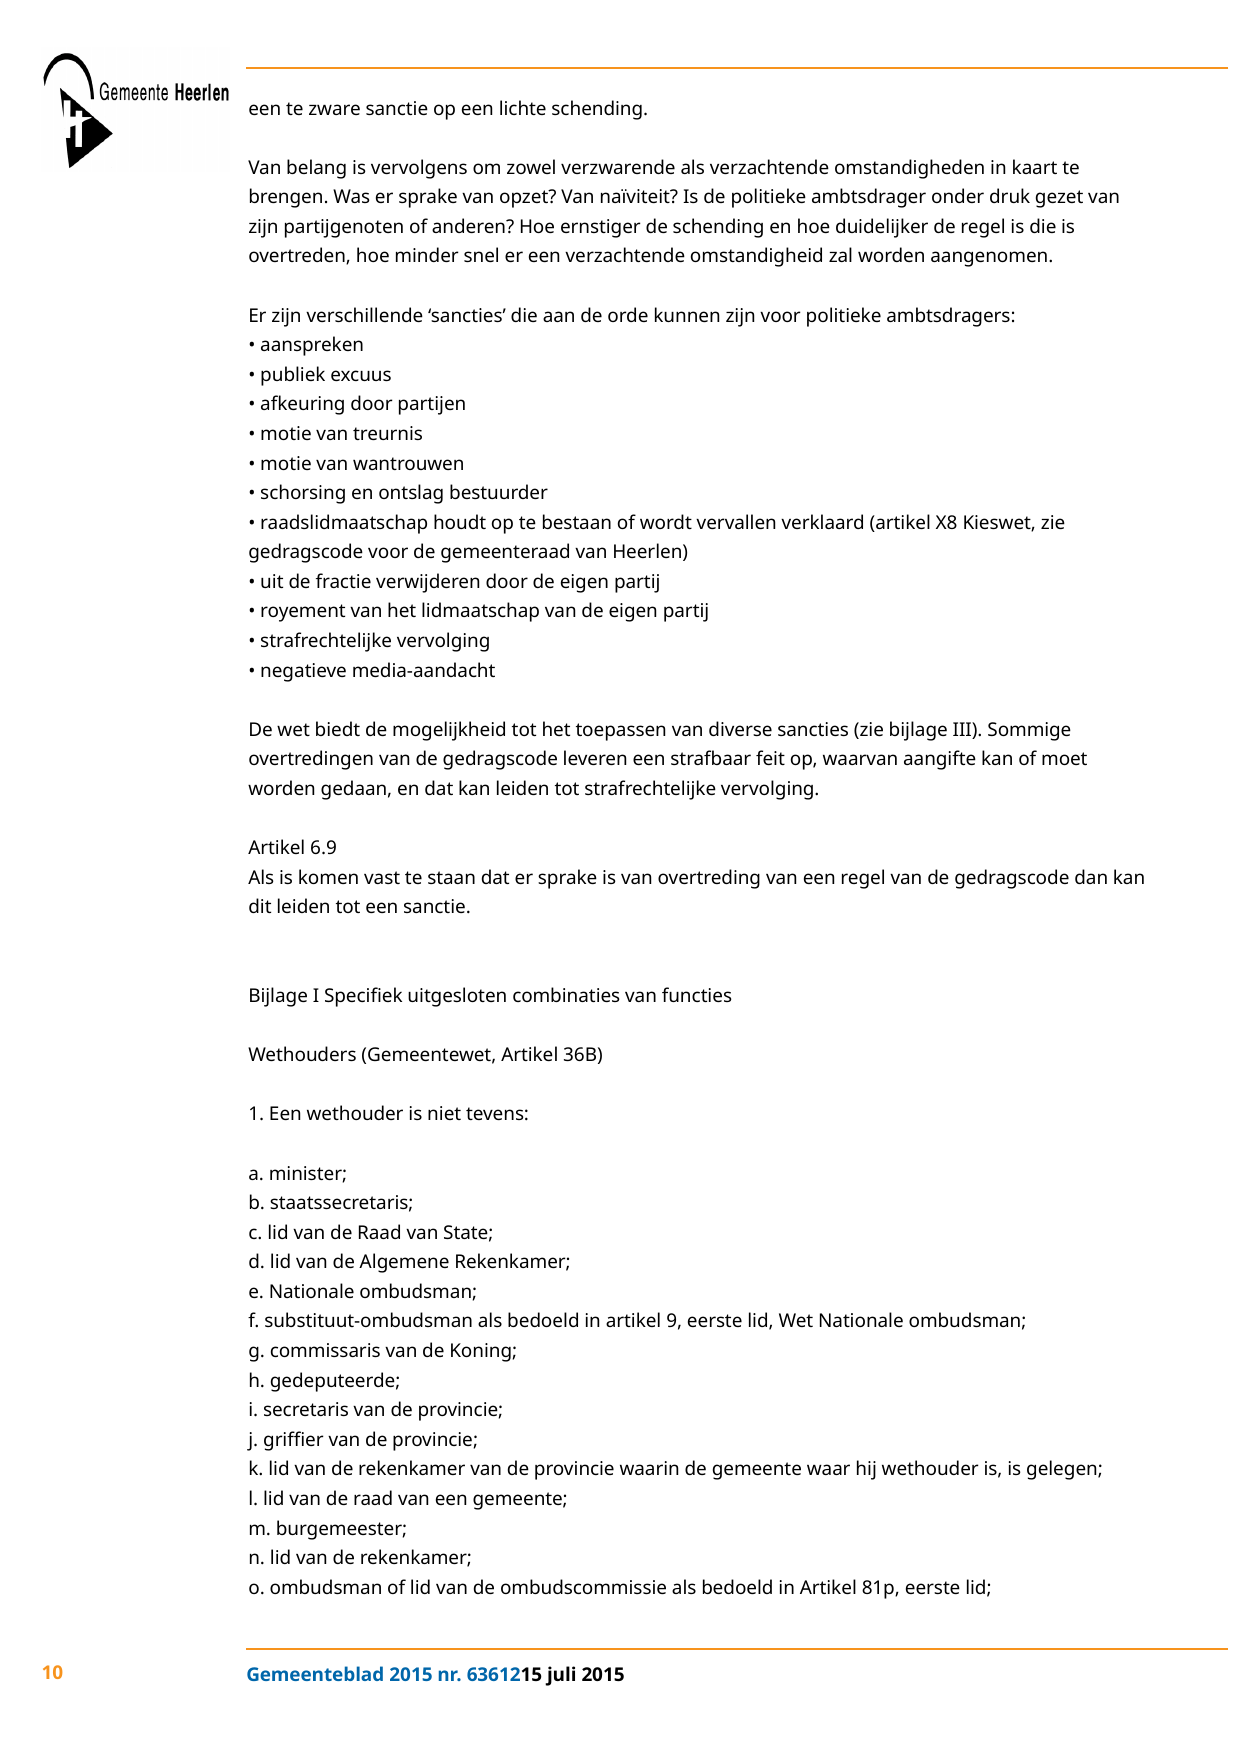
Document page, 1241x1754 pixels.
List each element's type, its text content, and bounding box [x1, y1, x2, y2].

text • schorsing en ontslag bestuurder [248, 479, 1152, 505]
text i. secretaris van de provincie; [248, 1396, 1152, 1422]
text c. lid van de Raad van State; [248, 1219, 1152, 1245]
text • negatieve media-aandacht [248, 657, 1152, 683]
text • strafrechtelijke vervolging [248, 627, 1152, 653]
text j. griffier van de provincie; [248, 1426, 1152, 1452]
text k. lid van de rekenkamer van de provincie waarin de gemeente waar hij wethouder is, is gelegen; [248, 1456, 1152, 1481]
text d. lid van de Algemene Rekenkamer; [248, 1248, 1152, 1274]
text a. minister; [248, 1160, 1152, 1186]
text b. staatssecretaris; [248, 1189, 1152, 1215]
text een te zware sanctie op een lichte schending. [248, 95, 1152, 121]
text o. ombudsman of lid van de ombudscommissie als bedoeld in Artikel 81p, eerste lid; [248, 1574, 1152, 1600]
text h. gedeputeerde; [248, 1367, 1152, 1393]
text e. Nationale ombudsman; [248, 1278, 1152, 1304]
text • royement van het lidmaatschap van de eigen partij [248, 598, 1152, 623]
text • aanspreken [248, 331, 1152, 357]
text • motie van wantrouwen [248, 450, 1152, 476]
picture [41, 47, 231, 172]
text • afkeuring door partijen [248, 391, 1152, 416]
text Als is komen vast te staan dat er sprake is van overtreding van een regel van de gedragscode dan kan dit leiden tot een sanctie. [248, 864, 1152, 919]
text Bijlage I Specifiek uitgesloten combinaties van functies [248, 982, 1152, 1008]
text m. burgemeester; [248, 1515, 1152, 1541]
text f. substituut-ombudsman als bedoeld in artikel 9, eerste lid, Wet Nationale ombudsman; [248, 1308, 1152, 1333]
text Van belang is vervolgens om zowel verzwarende als verzachtende omstandigheden in kaart te brengen. Was er sprake van opzet? Van naïviteit? Is de politieke ambtsdrager onder druk gezet van zijn partijgenoten of anderen? Hoe ernstiger de schending en hoe duidelijker de regel is die is overtreden, hoe minder snel er een verzachtende omstandigheid zal worden aangenomen. [248, 154, 1152, 268]
text Wethouders (Gemeentewet, Artikel 36B) [248, 1041, 1152, 1067]
text n. lid van de rekenkamer; [248, 1544, 1152, 1570]
text • motie van treurnis [248, 420, 1152, 446]
text g. commissaris van de Koning; [248, 1337, 1152, 1363]
text • raadslidmaatschap houdt op te bestaan of wordt vervallen verklaard (artikel X8 Kieswet, zie gedragscode voor de gemeenteraad van Heerlen) [248, 509, 1152, 564]
text • publiek excuus [248, 361, 1152, 387]
text l. lid van de raad van een gemeente; [248, 1485, 1152, 1511]
text Er zijn verschillende ‘sancties’ die aan de orde kunnen zijn voor politieke ambtsdragers: [248, 302, 1152, 328]
text 1. Een wethouder is niet tevens: [248, 1101, 1152, 1126]
text Artikel 6.9 [248, 834, 1152, 860]
text • uit de fractie verwijderen door de eigen partij [248, 568, 1152, 594]
text De wet biedt de mogelijkheid tot het toepassen van diverse sancties (zie bijlage III). Sommige overtredingen van de gedragscode leveren een strafbaar feit op, waarvan aangifte kan of moet worden gedaan, en dat kan leiden tot strafrechtelijke vervolging. [248, 716, 1152, 801]
